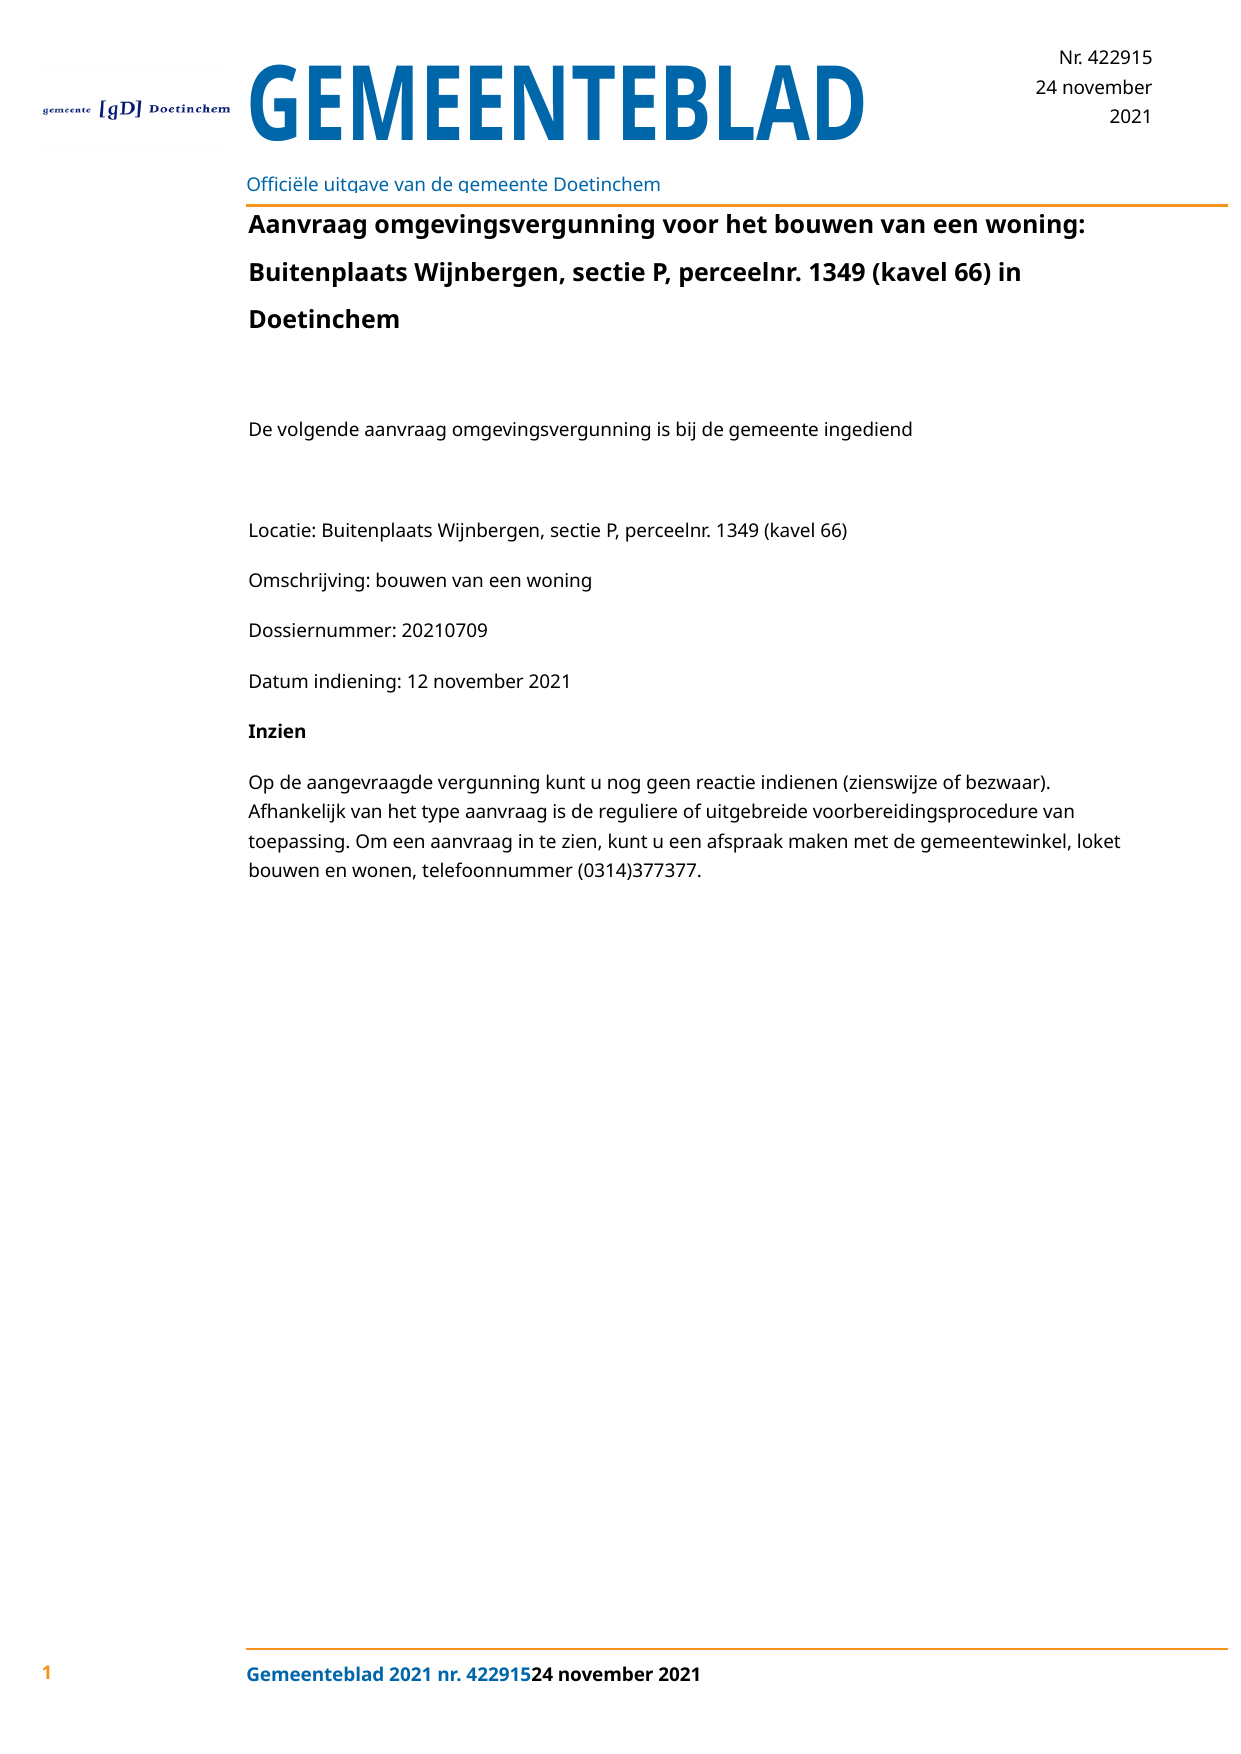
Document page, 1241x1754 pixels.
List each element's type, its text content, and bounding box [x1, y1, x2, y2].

text Aanvraag omgevingsvergunning voor het bouwen van een woning: Buitenplaats Wijnbergen, sectie P, perceelnr. 1349 (kavel 66) in Doetinchem [248, 207, 1152, 336]
text Omschrijving: bouwen van een woning [248, 567, 1152, 593]
text Inzien [248, 718, 1152, 744]
picture [41, 47, 231, 172]
text De volgende aanvraag omgevingsvergunning is bij de gemeente ingediend [248, 416, 1152, 442]
text Dossiernummer: 20210709 [248, 618, 1152, 643]
text Locatie: Buitenplaats Wijnbergen, sectie P, perceelnr. 1349 (kavel 66) [248, 517, 1152, 542]
text Datum indiening: 12 november 2021 [248, 668, 1152, 694]
text Op de aangevraagde vergunning kunt u nog geen reactie indienen (zienswijze of bezwaar). Afhankelijk van het type aanvraag is de reguliere of uitgebreide voorbereidingsprocedure van toepassing. Om een aanvraag in te zien, kunt u een afspraak maken met de gemeentewinkel, loket bouwen en wonen, telefoonnummer (0314)377377. [248, 769, 1152, 883]
